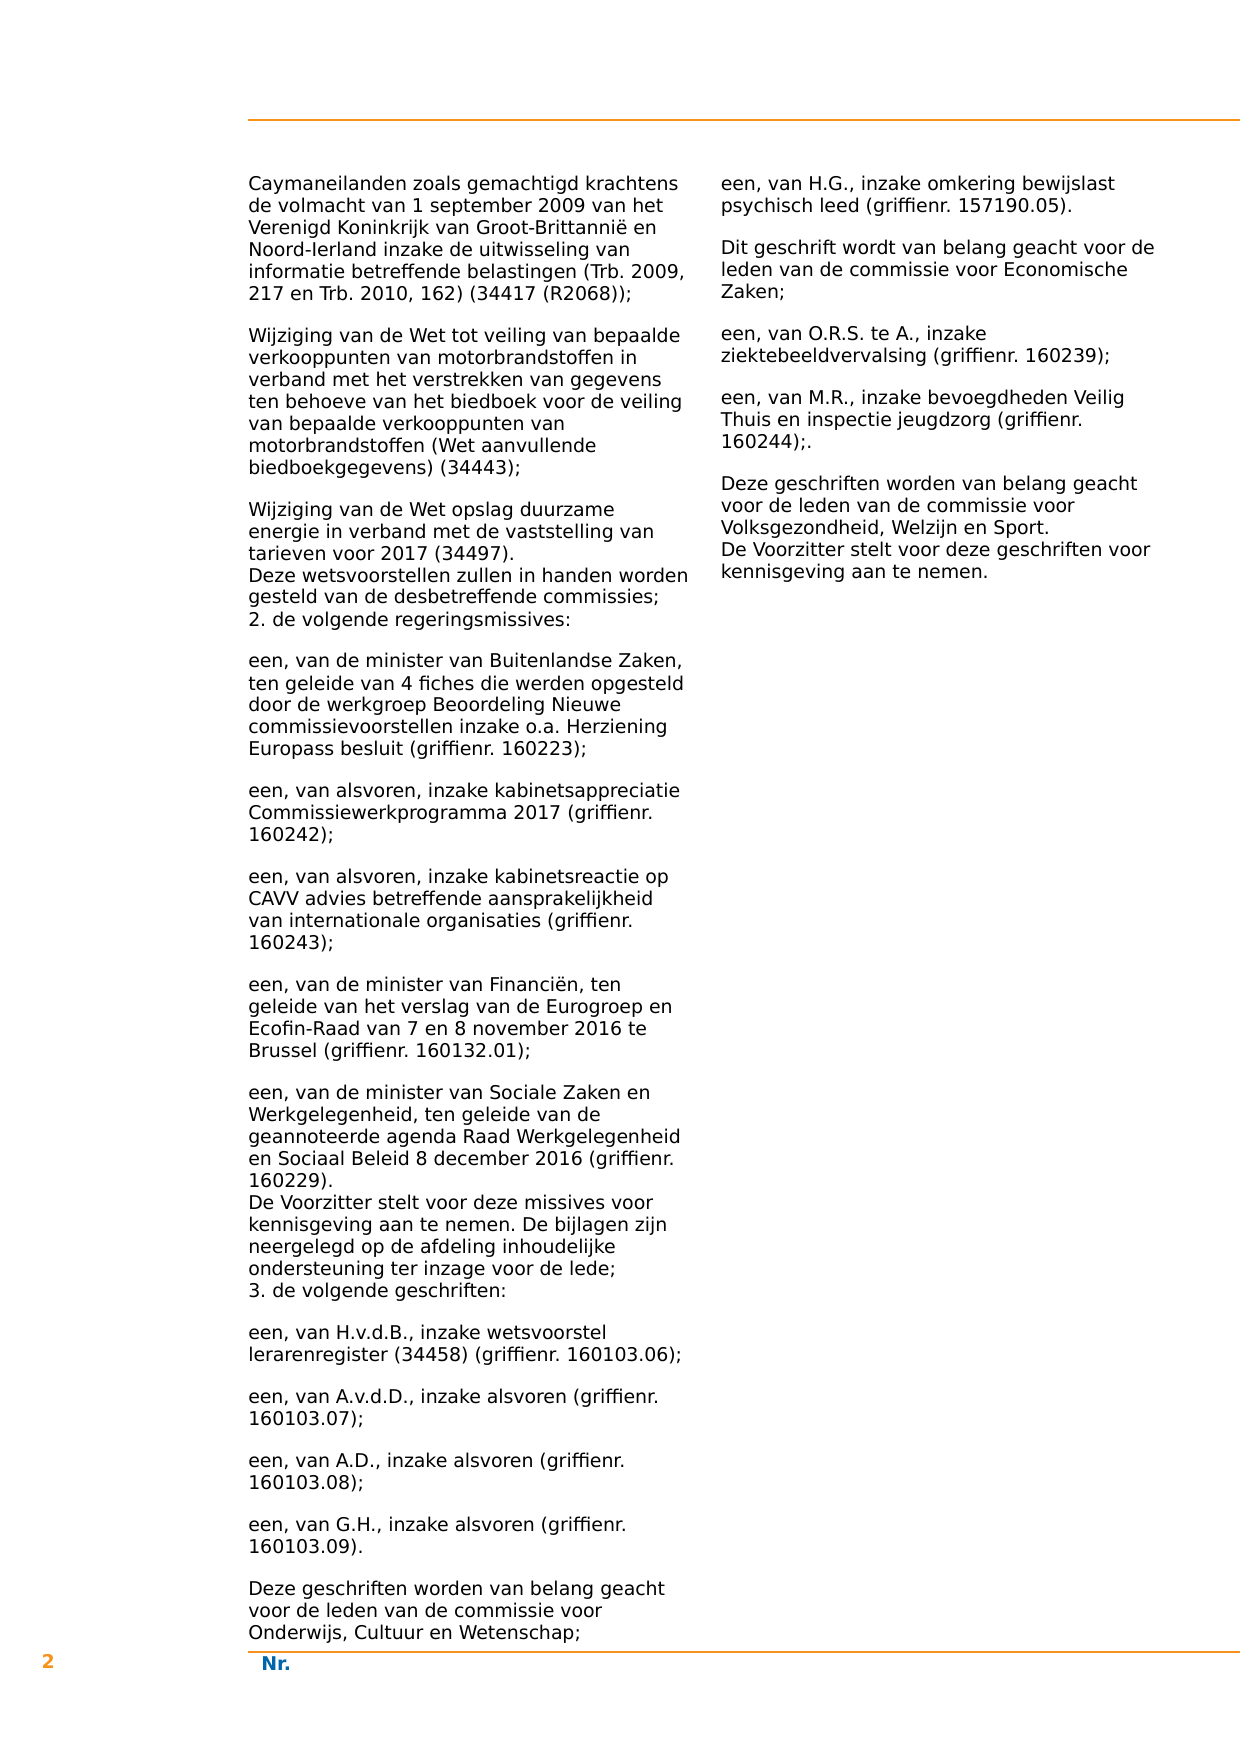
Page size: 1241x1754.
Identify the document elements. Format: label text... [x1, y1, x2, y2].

text een, van de minister van Buitenlandse Zaken, ten geleide van 4 fiches die werden opgesteld door de werkgroep Beoordeling Nieuwe commissievoorstellen inzake o.a. Herziening Europass besluit (griffienr. 160223); [248, 650, 691, 760]
text Wijziging van de Wet tot veiling van bepaalde verkooppunten van motorbrandstoffen in verband met het verstrekken van gegevens ten behoeve van het biedboek voor de veiling van bepaalde verkooppunten van motorbrandstoffen (Wet aanvullende biedboekgegevens) (34443); [248, 325, 691, 478]
text Deze wetsvoorstellen zullen in handen worden gesteld van de desbetreffende commissies; [248, 564, 691, 608]
text een, van A.D., inzake alsvoren (griffienr. 160103.08); [248, 1450, 691, 1494]
text een, van H.G., inzake omkering bewijslast psychisch leed (griffienr. 157190.05). [721, 173, 1163, 217]
text Caymaneilanden zoals gemachtigd krachtens de volmacht van 1 september 2009 van het Verenigd Koninkrijk van Groot-Brittannië en Noord-Ierland inzake de uitwisseling van informatie betreffende belastingen (Trb. 2009, 217 en Trb. 2010, 162) (34417 (R2068)); [248, 173, 691, 305]
text een, van de minister van Sociale Zaken en Werkgelegenheid, ten geleide van de geannoteerde agenda Raad Werkgelegenheid en Sociaal Beleid 8 december 2016 (griffienr. 160229). [248, 1082, 691, 1192]
text een, van H.v.d.B., inzake wetsvoorstel lerarenregister (34458) (griffienr. 160103.06); [248, 1322, 691, 1366]
text 3. de volgende geschriften: [248, 1280, 691, 1302]
text een, van A.v.d.D., inzake alsvoren (griffienr. 160103.07); [248, 1386, 691, 1430]
text De Voorzitter stelt voor deze geschriften voor kennisgeving aan te nemen. [721, 538, 1163, 582]
text een, van G.H., inzake alsvoren (griffienr. 160103.09). [248, 1514, 691, 1558]
text Dit geschrift wordt van belang geacht voor de leden van de commissie voor Economische Zaken; [721, 237, 1163, 303]
text 2. de volgende regeringsmissives: [248, 608, 691, 630]
text Wijziging van de Wet opslag duurzame energie in verband met de vaststelling van tarieven voor 2017 (34497). [248, 498, 691, 564]
text een, van O.R.S. te A., inzake ziektebeeldvervalsing (griffienr. 160239); [721, 323, 1163, 367]
text een, van de minister van Financiën, ten geleide van het verslag van de Eurogroep en Ecofin-Raad van 7 en 8 november 2016 te Brussel (griffienr. 160132.01); [248, 974, 691, 1062]
text De Voorzitter stelt voor deze missives voor kennisgeving aan te nemen. De bijlagen zijn neergelegd op de afdeling inhoudelijke ondersteuning ter inzage voor de lede; [248, 1192, 691, 1280]
text Deze geschriften worden van belang geacht voor de leden van de commissie voor Onderwijs, Cultuur en Wetenschap; [248, 1578, 691, 1644]
text een, van alsvoren, inzake kabinetsreactie op CAVV advies betreffende aansprakelijkheid van internationale organisaties (griffienr. 160243); [248, 866, 691, 954]
text een, van alsvoren, inzake kabinetsappreciatie Commissiewerkprogramma 2017 (griffienr. 160242); [248, 780, 691, 846]
text een, van M.R., inzake bevoegdheden Veilig Thuis en inspectie jeugdzorg (griffienr. 160244);. [721, 387, 1163, 453]
text Deze geschriften worden van belang geacht voor de leden van de commissie voor Volksgezondheid, Welzijn en Sport. [721, 473, 1163, 538]
